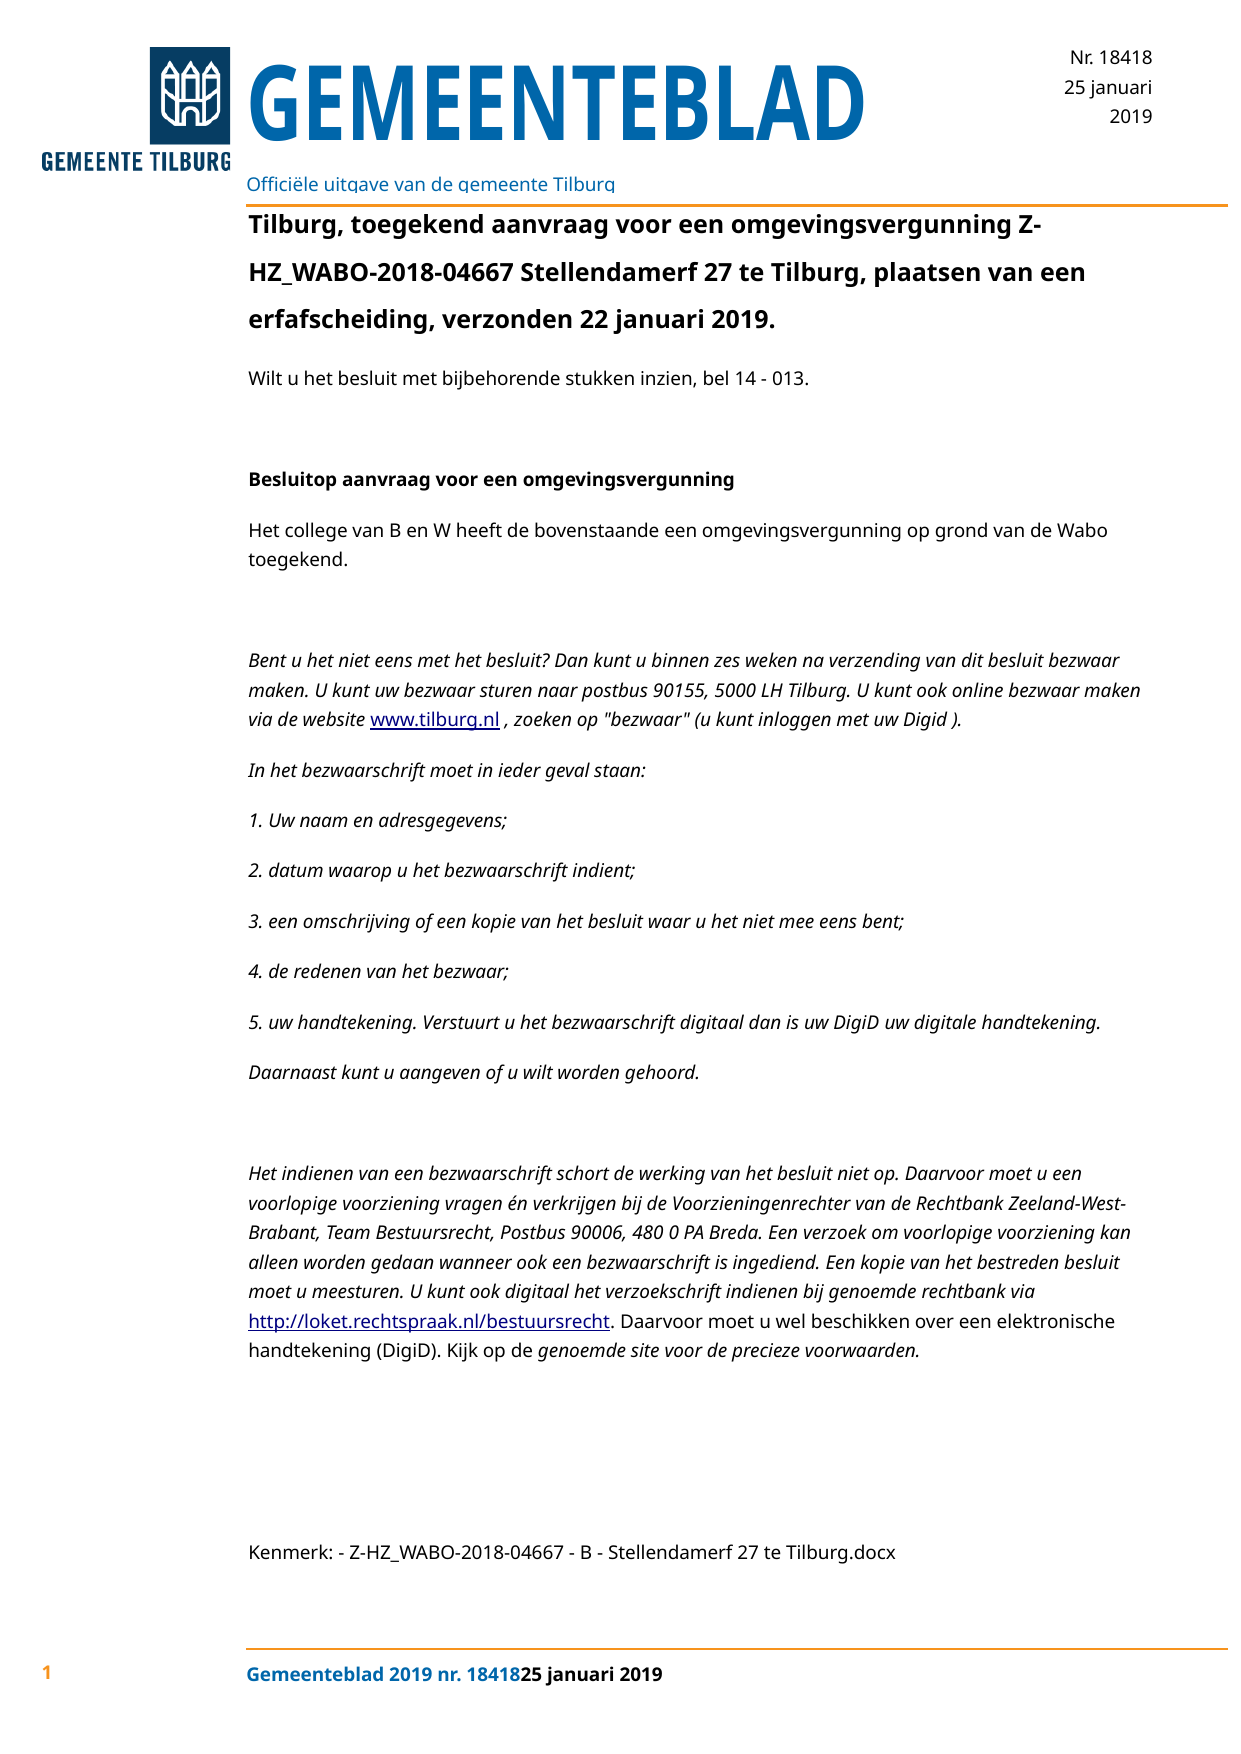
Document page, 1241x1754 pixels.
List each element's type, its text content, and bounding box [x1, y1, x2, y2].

picture [41, 47, 231, 172]
text Het college van B en W heeft de bovenstaande een omgevingsvergunning op grond van de Wabo toegekend. [248, 517, 1152, 572]
text 1. Uw naam en adresgegevens; [248, 807, 1152, 833]
text 2. datum waarop u het bezwaarschrift indient; [248, 858, 1152, 883]
text 4. de redenen van het bezwaar; [248, 958, 1152, 984]
text Tilburg, toegekend aanvraag voor een omgevingsvergunning Z-HZ_WABO-2018-04667 Stellendamerf 27 te Tilburg, plaatsen van een erfafscheiding, verzonden 22 januari 2019. [248, 207, 1152, 336]
text Kenmerk: - Z-HZ_WABO-2018-04667 - B - Stellendamerf 27 te Tilburg.docx [248, 1539, 1152, 1565]
text Daarnaast kunt u aangeven of u wilt worden gehoord. [248, 1059, 1152, 1085]
text 5. uw handtekening. Verstuurt u het bezwaarschrift digitaal dan is uw DigiD uw digitale handtekening. [248, 1009, 1152, 1034]
text Besluitop aanvraag voor een omgevingsvergunning [248, 466, 1152, 492]
text Bent u het niet eens met het besluit? Dan kunt u binnen zes weken na verzending van dit besluit bezwaar maken. U kunt uw bezwaar sturen naar postbus 90155, 5000 LH Tilburg. U kunt ook online bezwaar maken via de website www.tilburg.nl , zoeken op "bezwaar" (u kunt inloggen met uw Digid ). [248, 647, 1152, 732]
text 3. een omschrijving of een kopie van het besluit waar u het niet mee eens bent; [248, 908, 1152, 934]
text In het bezwaarschrift moet in ieder geval staan: [248, 757, 1152, 782]
text Het indienen van een bezwaarschrift schort de werking van het besluit niet op. Daarvoor moet u een voorlopige voorziening vragen én verkrijgen bij de Voorzieningenrechter van de Rechtbank Zeeland-West-Brabant, Team Bestuursrecht, Postbus 90006, 480 0 PA Breda. Een verzoek om voorlopige voorziening kan alleen worden gedaan wanneer ook een bezwaarschrift is ingediend. Een kopie van het bestreden besluit moet u meesturen. U kunt ook digitaal het verzoekschrift indienen bij genoemde rechtbank via http://loket.rechtspraak.nl/bestuursrecht. Daarvoor moet u wel beschikken over een elektronische handtekening (DigiD). Kijk op de genoemde site voor de precieze voorwaarden. [248, 1160, 1152, 1363]
text Wilt u het besluit met bijbehorende stukken inzien, bel 14 - 013. [248, 366, 1152, 391]
